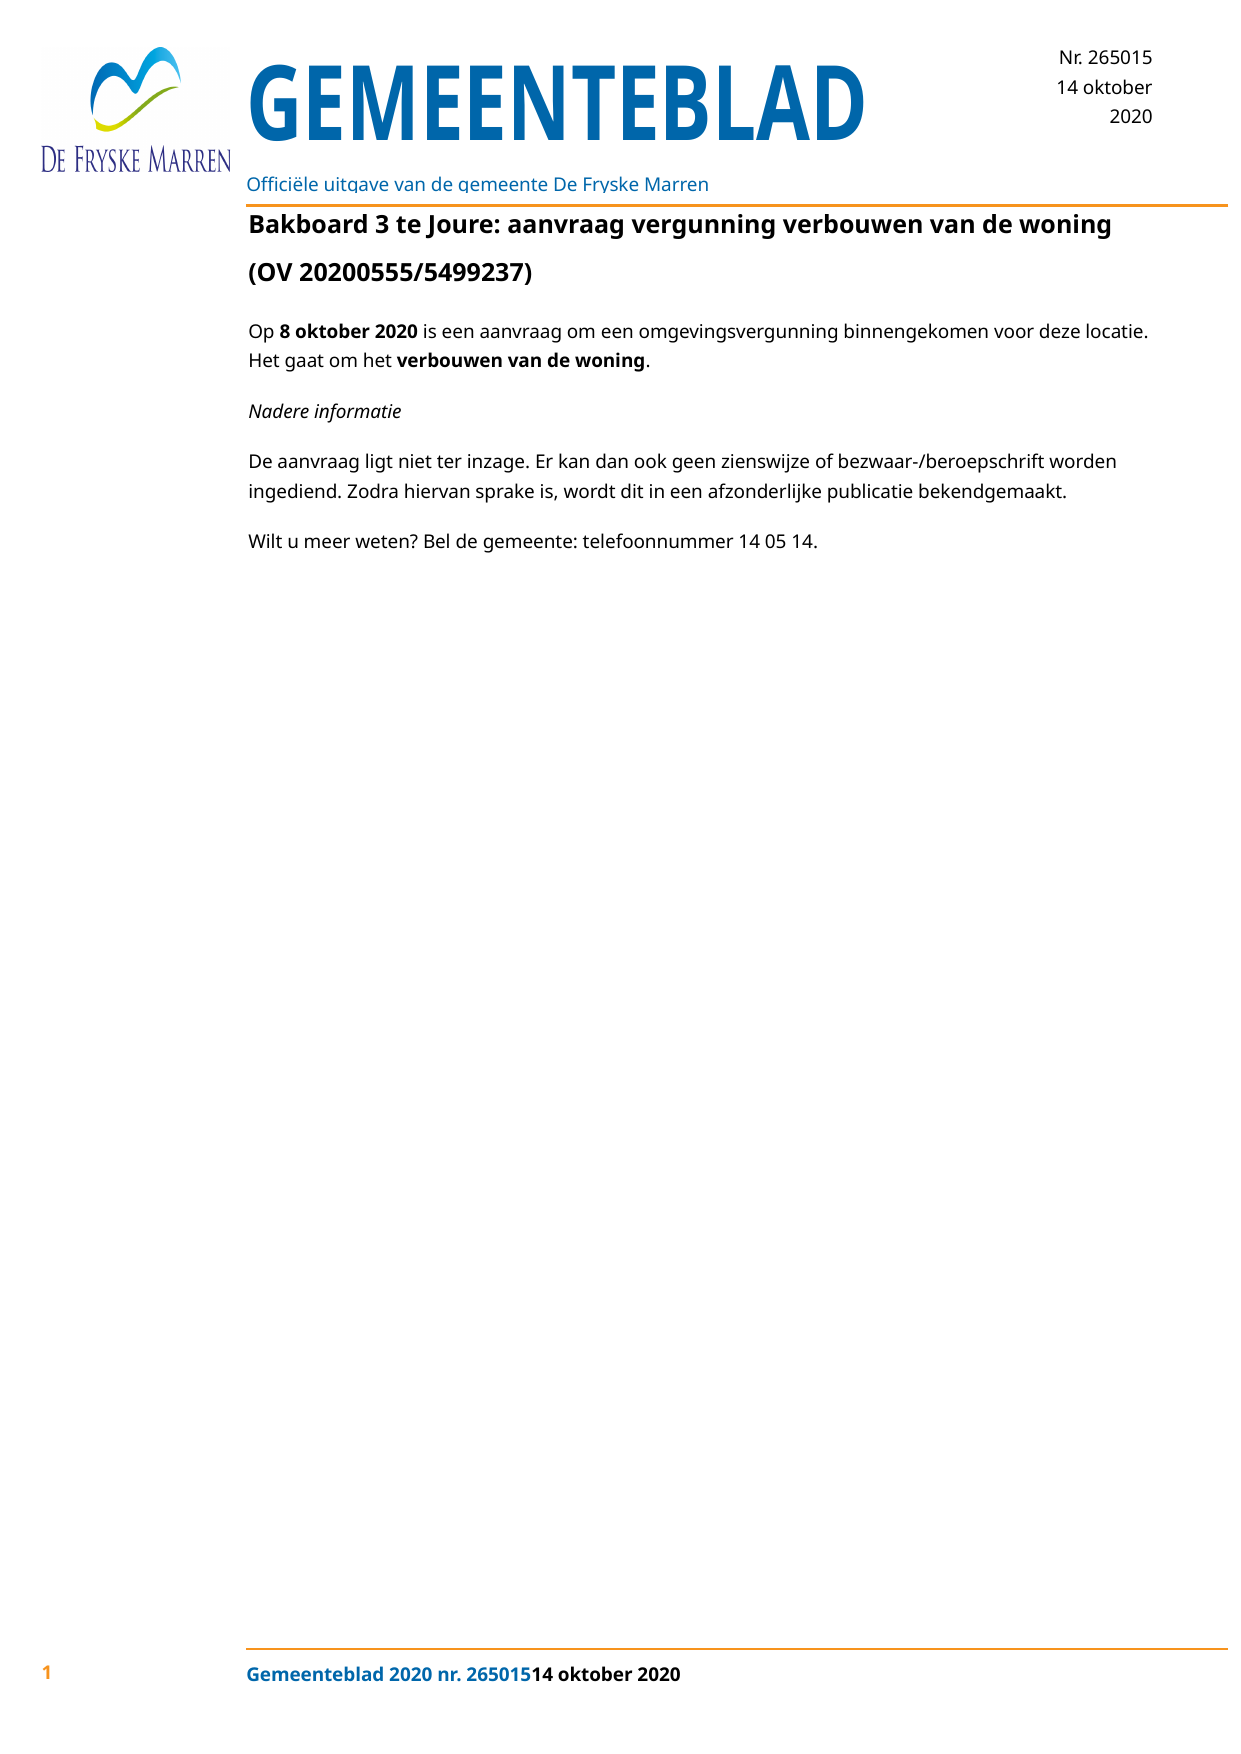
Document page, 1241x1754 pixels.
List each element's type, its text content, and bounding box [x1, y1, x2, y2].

text De aanvraag ligt niet ter inzage. Er kan dan ook geen zienswijze of bezwaar-/beroepschrift worden ingediend. Zodra hiervan sprake is, wordt dit in een afzonderlijke publicatie bekendgemaakt. [248, 448, 1152, 504]
text Bakboard 3 te Joure: aanvraag vergunning verbouwen van de woning (OV 20200555/5499237) [248, 207, 1152, 288]
text Nadere informatie [248, 398, 1152, 424]
text Wilt u meer weten? Bel de gemeente: telefoonnummer 14 05 14. [248, 528, 1152, 554]
picture [41, 47, 231, 172]
text Op 8 oktober 2020 is een aanvraag om een omgevingsvergunning binnengekomen voor deze locatie. Het gaat om het verbouwen van de woning. [248, 318, 1152, 373]
